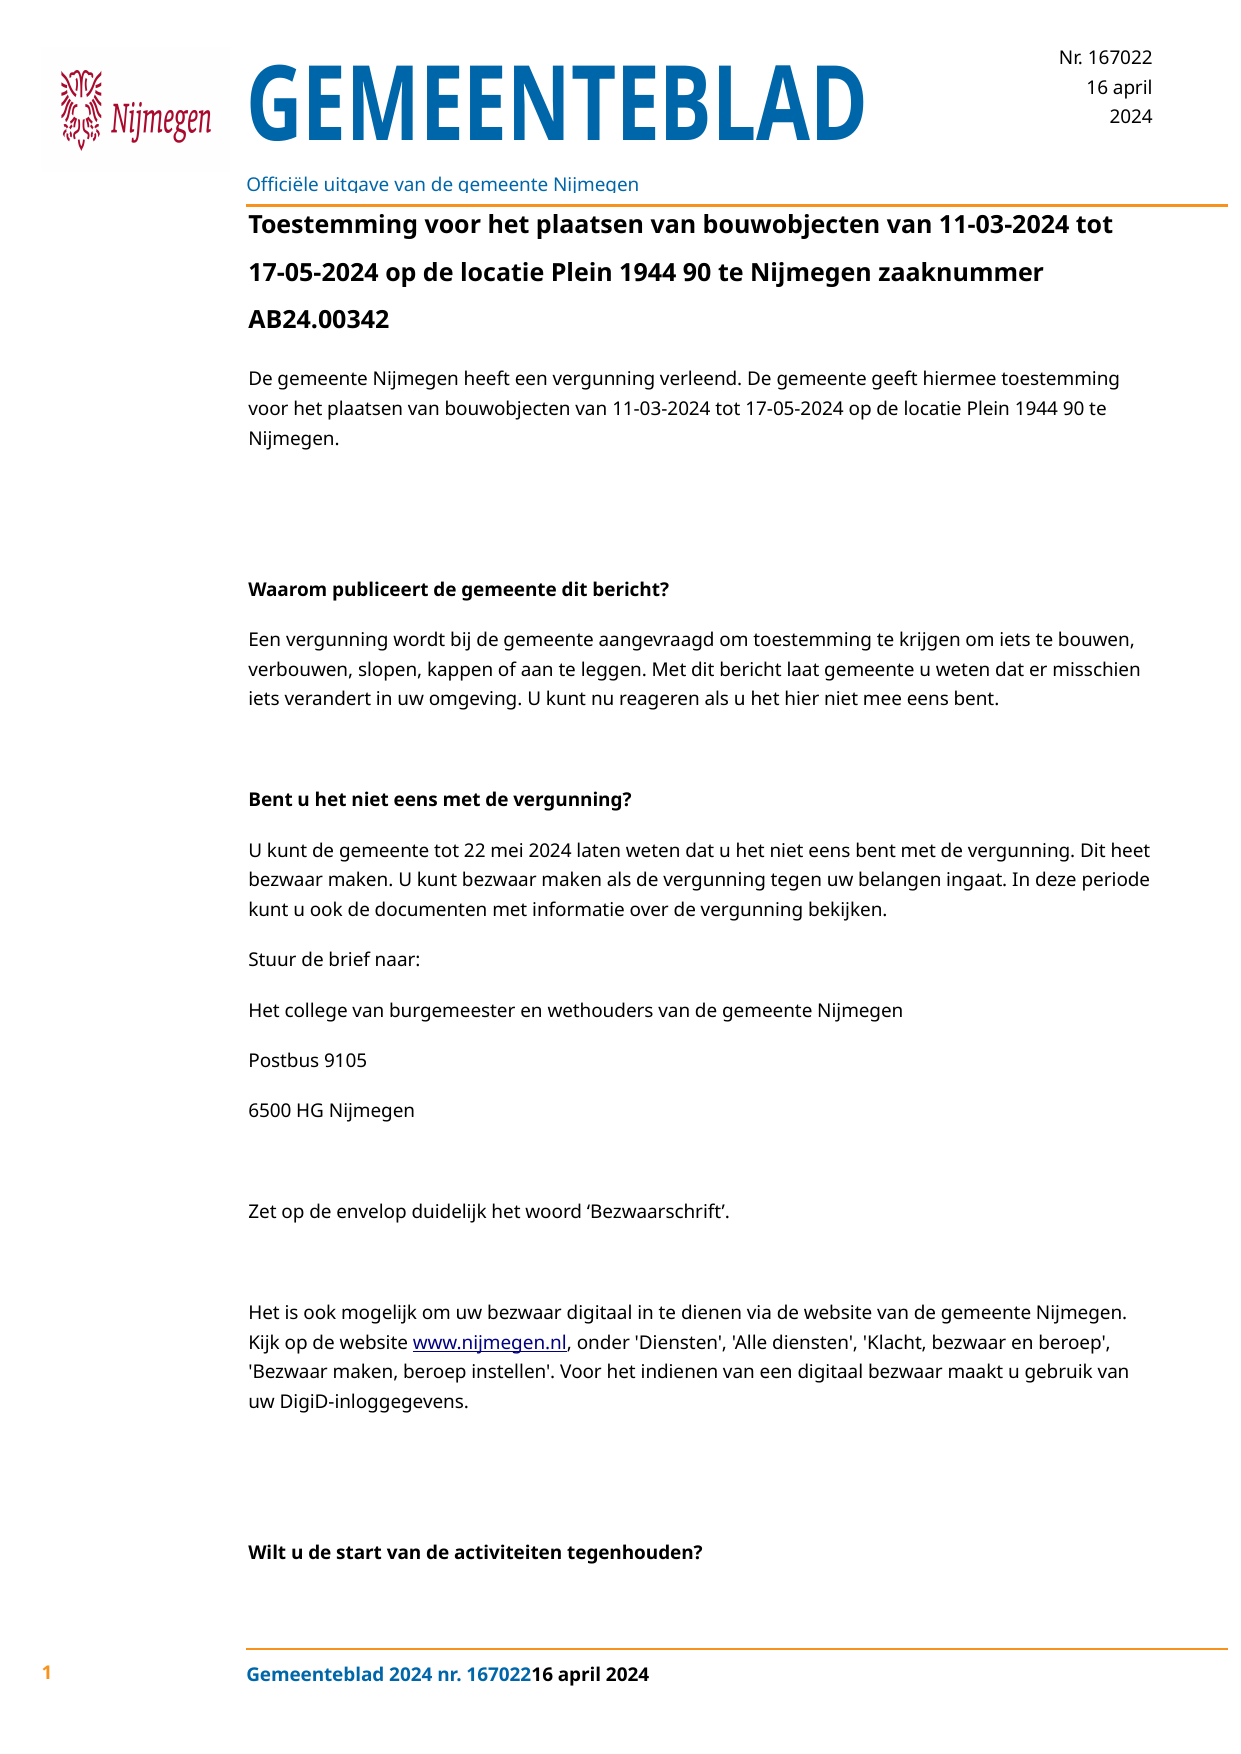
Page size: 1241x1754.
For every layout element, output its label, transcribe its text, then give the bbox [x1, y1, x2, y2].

text Een vergunning wordt bij de gemeente aangevraagd om toestemming te krijgen om iets te bouwen, verbouwen, slopen, kappen of aan te leggen. Met dit bericht laat gemeente u weten dat er misschien iets verandert in uw omgeving. U kunt nu reageren als u het hier niet mee eens bent. [248, 626, 1152, 711]
text De gemeente Nijmegen heeft een vergunning verleend. De gemeente geeft hiermee toestemming voor het plaatsen van bouwobjecten van 11-03-2024 tot 17-05-2024 op de locatie Plein 1944 90 te Nijmegen. [248, 366, 1152, 450]
text Wilt u de start van de activiteiten tegenhouden? [248, 1539, 1152, 1565]
text Bent u het niet eens met de vergunning? [248, 786, 1152, 812]
text Postbus 9105 [248, 1047, 1152, 1073]
text 6500 HG Nijmegen [248, 1098, 1152, 1123]
text U kunt de gemeente tot 22 mei 2024 laten weten dat u het niet eens bent met de vergunning. Dit heet bezwaar maken. U kunt bezwaar maken als de vergunning tegen uw belangen ingaat. In deze periode kunt u ook de documenten met informatie over de vergunning bekijken. [248, 837, 1152, 922]
text Zet op de envelop duidelijk het woord ‘Bezwaarschrift’. [248, 1198, 1152, 1224]
text Stuur de brief naar: [248, 946, 1152, 972]
text Toestemming voor het plaatsen van bouwobjecten van 11-03-2024 tot 17-05-2024 op de locatie Plein 1944 90 te Nijmegen zaaknummer AB24.00342 [248, 207, 1152, 336]
text Het is ook mogelijk om uw bezwaar digitaal in te dienen via de website van de gemeente Nijmegen. Kijk op de website www.nijmegen.nl, onder 'Diensten', 'Alle diensten', 'Klacht, bezwaar en beroep', 'Bezwaar maken, beroep instellen'. Voor het indienen van een digitaal bezwaar maakt u gebruik van uw DigiD-inloggegevens. [248, 1299, 1152, 1414]
text Het college van burgemeester en wethouders van de gemeente Nijmegen [248, 997, 1152, 1022]
text Waarom publiceert de gemeente dit bericht? [248, 576, 1152, 602]
picture [41, 47, 231, 172]
